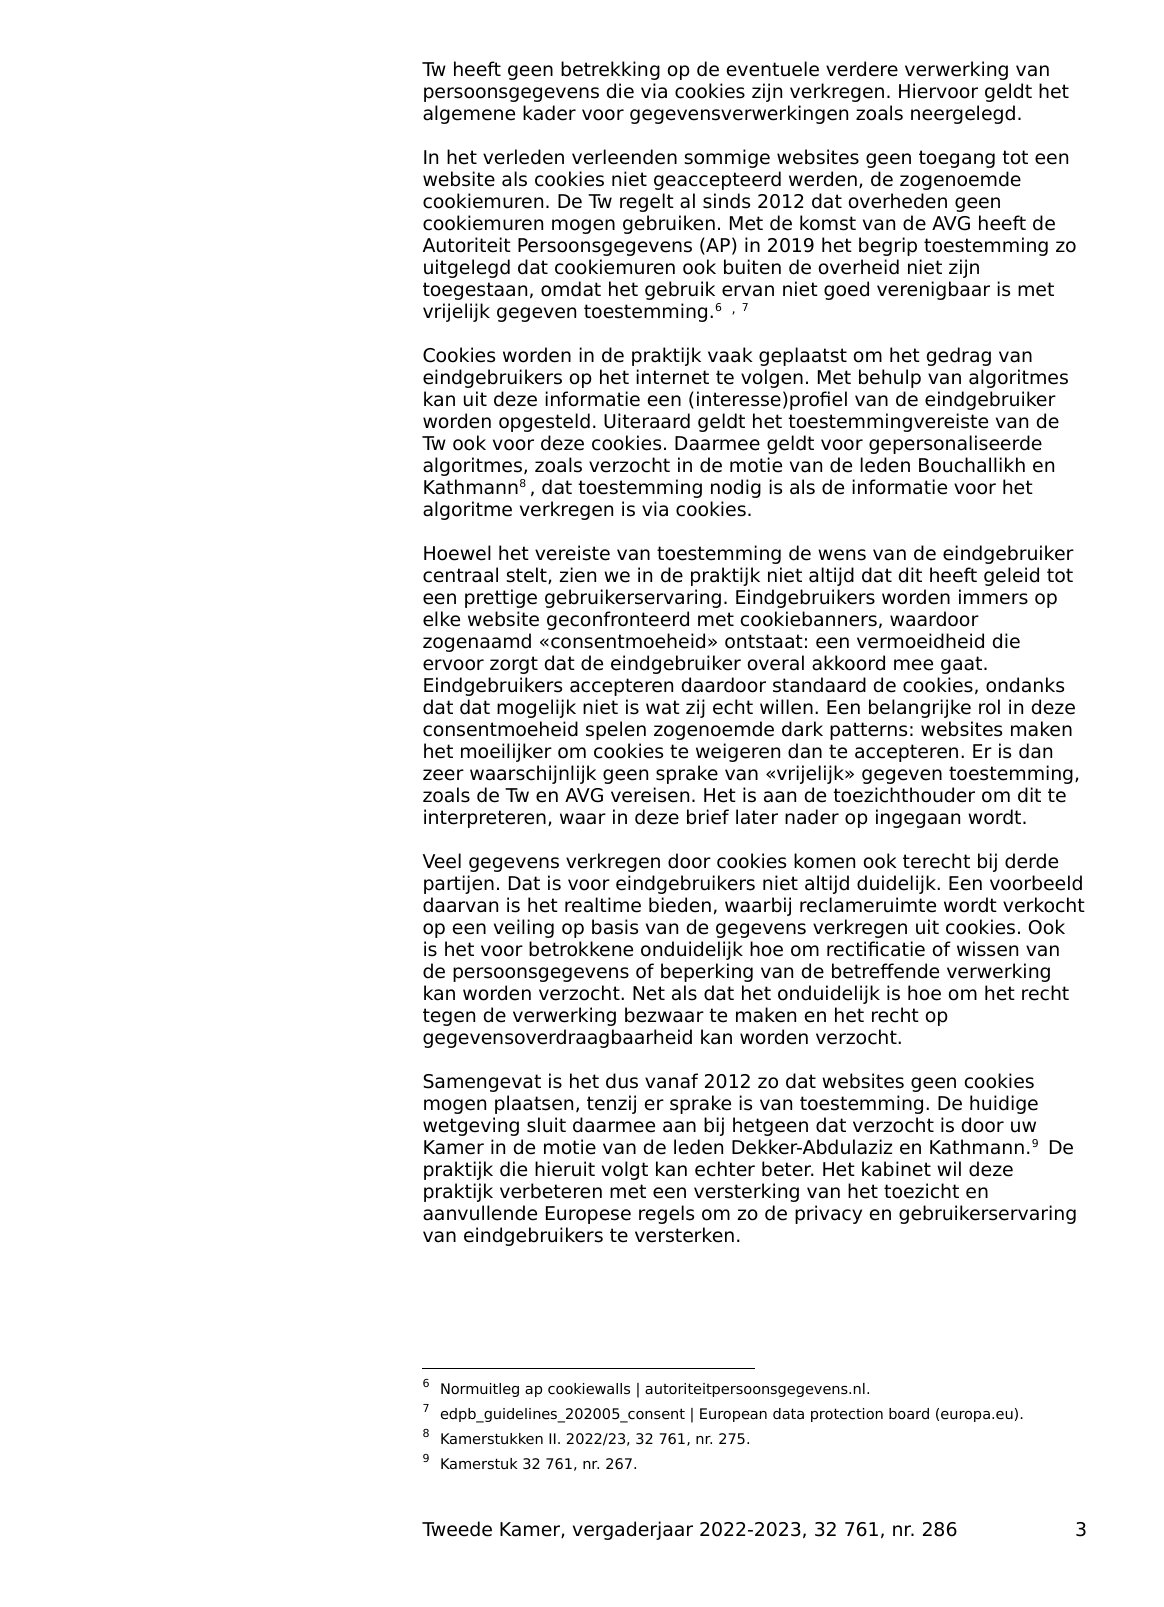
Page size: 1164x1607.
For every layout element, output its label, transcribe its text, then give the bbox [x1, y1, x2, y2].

text Samengevat is het dus vanaf 2012 zo dat websites geen cookies mogen plaatsen, tenzij er sprake is van toestemming. De huidige wetgeving sluit daarmee aan bij hetgeen dat verzocht is door uw Kamer in de motie van de leden Dekker-Abdulaziz en Kathmann. De praktijk die hieruit volgt kan echter beter. Het kabinet wil deze praktijk verbeteren met een versterking van het toezicht en aanvullende Europese regels om zo de privacy en gebruikerservaring van eindgebruikers te versterken. [422, 1071, 1087, 1247]
text Kamerstuk 32 761, nr. 267. [422, 1452, 1087, 1474]
text edpb_guidelines_202005_consent | European data protection board (europa.eu). [422, 1402, 1087, 1424]
text In het verleden verleenden sommige websites geen toegang tot een website als cookies niet geaccepteerd werden, de zogenoemde cookiemuren. De Tw regelt al sinds 2012 dat overheden geen cookiemuren mogen gebruiken. Met de komst van de AVG heeft de Autoriteit Persoonsgegevens (AP) in 2019 het begrip toestemming zo uitgelegd dat cookiemuren ook buiten de overheid niet zijn toegestaan, omdat het gebruik ervan niet goed verenigbaar is met vrijelijk gegeven toestemming. , [422, 147, 1087, 323]
text Normuitleg ap cookiewalls | autoriteitpersoonsgegevens.nl. [422, 1377, 1087, 1399]
text Cookies worden in de praktijk vaak geplaatst om het gedrag van eindgebruikers op het internet te volgen. Met behulp van algoritmes kan uit deze informatie een (interesse)profiel van de eindgebruiker worden opgesteld. Uiteraard geldt het toestemmingvereiste van de Tw ook voor deze cookies. Daarmee geldt voor gepersonaliseerde algoritmes, zoals verzocht in de motie van de leden Bouchallikh en Kathmann, dat toestemming nodig is als de informatie voor het algoritme verkregen is via cookies. [422, 345, 1087, 521]
text Veel gegevens verkregen door cookies komen ook terecht bij derde partijen. Dat is voor eindgebruikers niet altijd duidelijk. Een voorbeeld daarvan is het realtime bieden, waarbij reclameruimte wordt verkocht op een veiling op basis van de gegevens verkregen uit cookies. Ook is het voor betrokkene onduidelijk hoe om rectificatie of wissen van de persoonsgegevens of beperking van de betreffende verwerking kan worden verzocht. Net als dat het onduidelijk is hoe om het recht tegen de verwerking bezwaar te maken en het recht op gegevensoverdraagbaarheid kan worden verzocht. [422, 851, 1087, 1049]
text Tw heeft geen betrekking op de eventuele verdere verwerking van persoonsgegevens die via cookies zijn verkregen. Hiervoor geldt het algemene kader voor gegevensverwerkingen zoals neergelegd. [422, 59, 1087, 125]
text Hoewel het vereiste van toestemming de wens van de eindgebruiker centraal stelt, zien we in de praktijk niet altijd dat dit heeft geleid tot een prettige gebruikerservaring. Eindgebruikers worden immers op elke website geconfronteerd met cookiebanners, waardoor zogenaamd «consentmoeheid» ontstaat: een vermoeidheid die ervoor zorgt dat de eindgebruiker overal akkoord mee gaat. Eindgebruikers accepteren daardoor standaard de cookies, ondanks dat dat mogelijk niet is wat zij echt willen. Een belangrijke rol in deze consentmoeheid spelen zogenoemde dark patterns: websites maken het moeilijker om cookies te weigeren dan te accepteren. Er is dan zeer waarschijnlijk geen sprake van «vrijelijk» gegeven toestemming, zoals de Tw en AVG vereisen. Het is aan de toezichthouder om dit te interpreteren, waar in deze brief later nader op ingegaan wordt. [422, 543, 1087, 829]
text Kamerstukken II. 2022/23, 32 761, nr. 275. [422, 1427, 1087, 1449]
